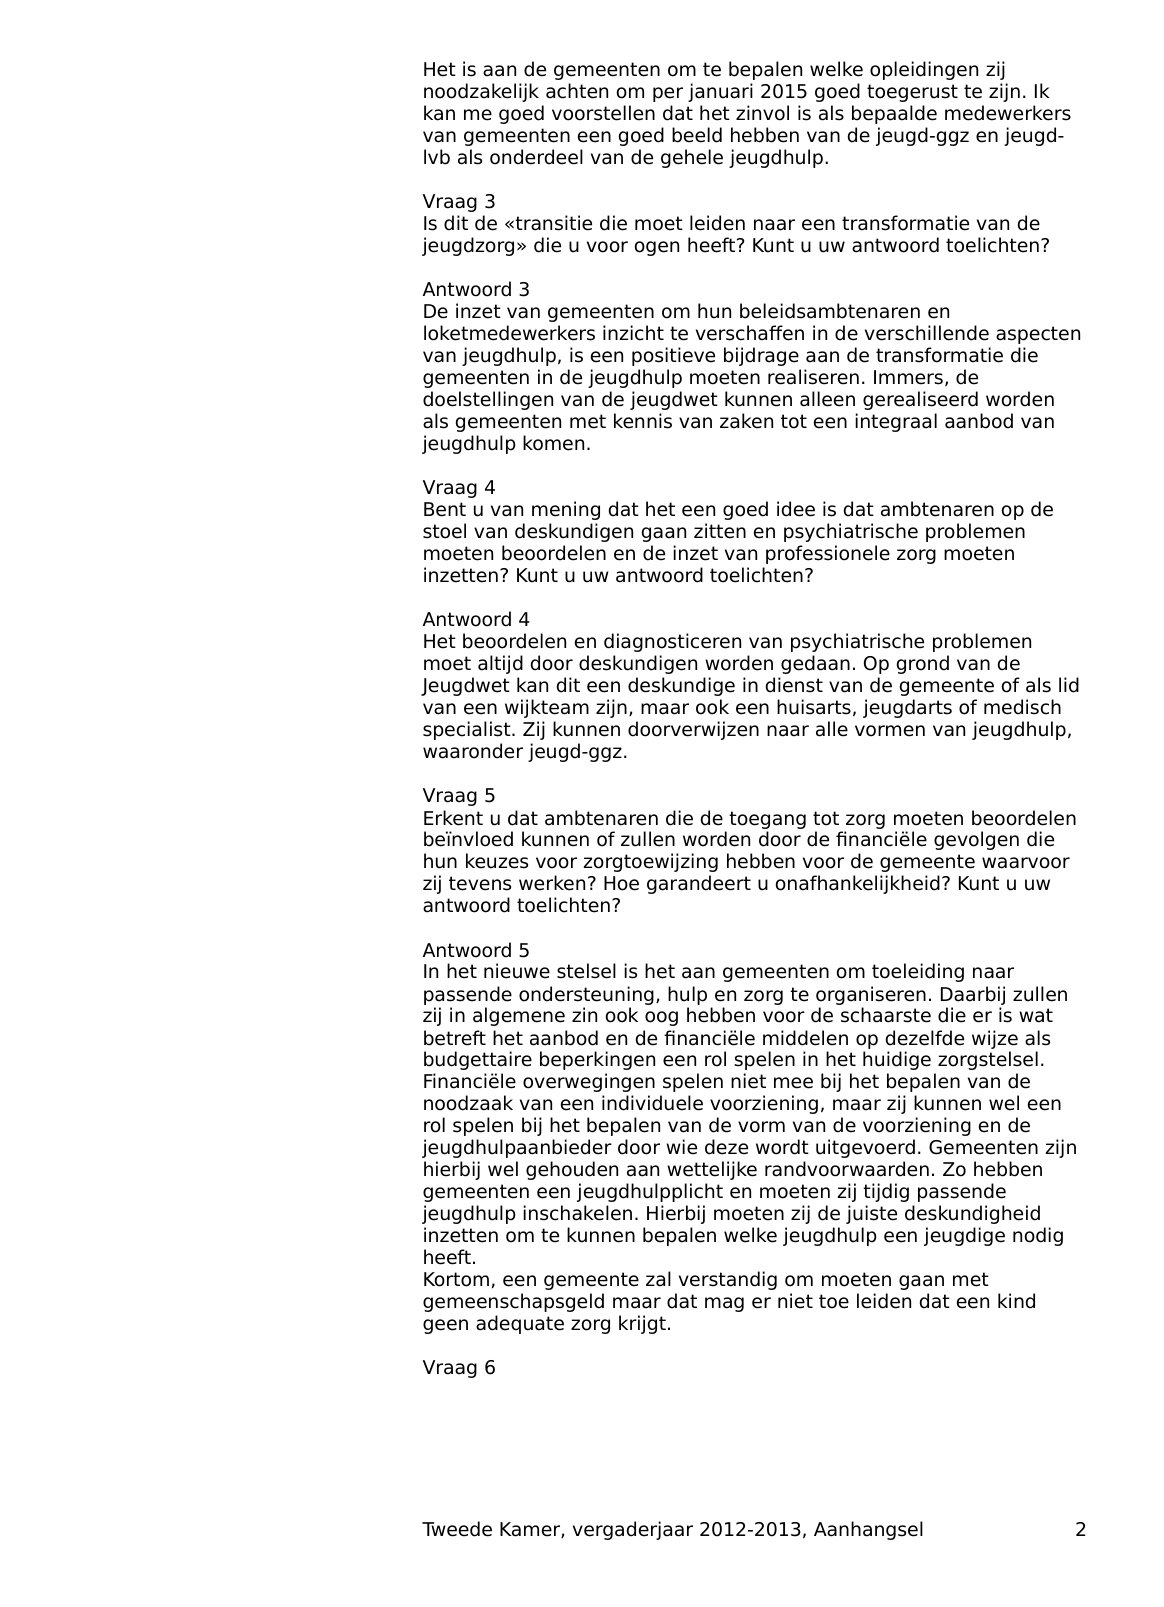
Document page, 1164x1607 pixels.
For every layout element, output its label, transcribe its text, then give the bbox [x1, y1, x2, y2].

text Het is aan de gemeenten om te bepalen welke opleidingen zij noodzakelijk achten om per januari 2015 goed toegerust te zijn. Ik kan me goed voorstellen dat het zinvol is als bepaalde medewerkers van gemeenten een goed beeld hebben van de jeugd-ggz en jeugd- lvb als onderdeel van de gehele jeugdhulp. [422, 59, 1087, 169]
text Vraag 3 [422, 191, 1087, 213]
text De inzet van gemeenten om hun beleidsambtenaren en loketmedewerkers inzicht te verschaffen in de verschillende aspecten van jeugdhulp, is een positieve bijdrage aan de transformatie die gemeenten in de jeugdhulp moeten realiseren. Immers, de doelstellingen van de jeugdwet kunnen alleen gerealiseerd worden als gemeenten met kennis van zaken tot een integraal aanbod van jeugdhulp komen. [422, 301, 1087, 455]
text Erkent u dat ambtenaren die de toegang tot zorg moeten beoordelen beïnvloed kunnen of zullen worden door de financiële gevolgen die hun keuzes voor zorgtoewijzing hebben voor de gemeente waarvoor zij tevens werken? Hoe garandeert u onafhankelijkheid? Kunt u uw antwoord toelichten? [422, 807, 1087, 917]
text Vraag 6 [422, 1357, 1087, 1379]
text Vraag 4 [422, 477, 1087, 499]
text Antwoord 4 [422, 609, 1087, 631]
text Antwoord 5 [422, 939, 1087, 961]
text In het nieuwe stelsel is het aan gemeenten om toeleiding naar passende ondersteuning, hulp en zorg te organiseren. Daarbij zullen zij in algemene zin ook oog hebben voor de schaarste die er is wat betreft het aanbod en de financiële middelen op dezelfde wijze als budgettaire beperkingen een rol spelen in het huidige zorgstelsel. Financiële overwegingen spelen niet mee bij het bepalen van de noodzaak van een individuele voorziening, maar zij kunnen wel een rol spelen bij het bepalen van de vorm van de voorziening en de jeugdhulpaanbieder door wie deze wordt uitgevoerd. Gemeenten zijn hierbij wel gehouden aan wettelijke randvoorwaarden. Zo hebben gemeenten een jeugdhulpplicht en moeten zij tijdig passende jeugdhulp inschakelen. Hierbij moeten zij de juiste deskundigheid inzetten om te kunnen bepalen welke jeugdhulp een jeugdige nodig heeft. [422, 961, 1087, 1269]
text Antwoord 3 [422, 279, 1087, 301]
text Het beoordelen en diagnosticeren van psychiatrische problemen moet altijd door deskundigen worden gedaan. Op grond van de Jeugdwet kan dit een deskundige in dienst van de gemeente of als lid van een wijkteam zijn, maar ook een huisarts, jeugdarts of medisch specialist. Zij kunnen doorverwijzen naar alle vormen van jeugdhulp, waaronder jeugd-ggz. [422, 631, 1087, 763]
text Vraag 5 [422, 785, 1087, 807]
text Bent u van mening dat het een goed idee is dat ambtenaren op de stoel van deskundigen gaan zitten en psychiatrische problemen moeten beoordelen en de inzet van professionele zorg moeten inzetten? Kunt u uw antwoord toelichten? [422, 499, 1087, 587]
text Is dit de «transitie die moet leiden naar een transformatie van de jeugdzorg» die u voor ogen heeft? Kunt u uw antwoord toelichten? [422, 213, 1087, 257]
text Kortom, een gemeente zal verstandig om moeten gaan met gemeenschapsgeld maar dat mag er niet toe leiden dat een kind geen adequate zorg krijgt. [422, 1269, 1087, 1335]
